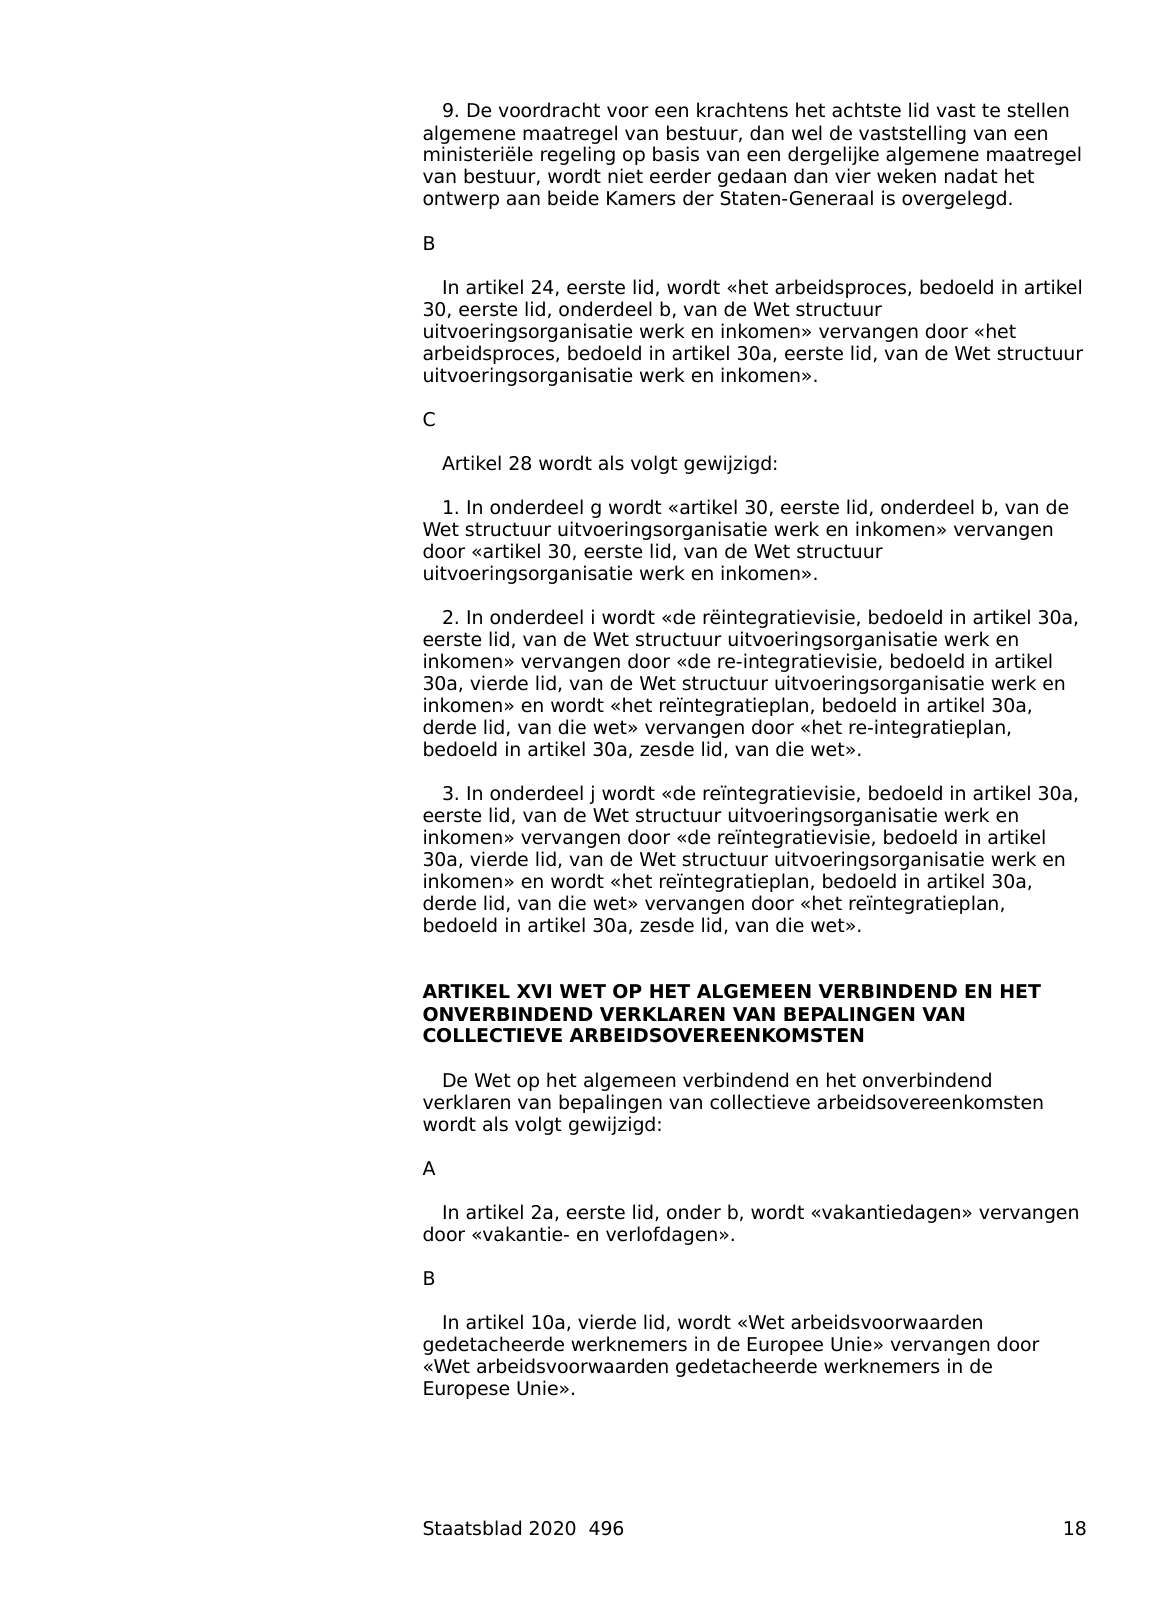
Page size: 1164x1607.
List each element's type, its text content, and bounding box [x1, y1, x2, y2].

text C [422, 409, 1087, 431]
text 2. In onderdeel i wordt «de rëintegratievisie, bedoeld in artikel 30a, eerste lid, van de Wet structuur uitvoeringsorganisatie werk en inkomen» vervangen door «de re-integratievisie, bedoeld in artikel 30a, vierde lid, van de Wet structuur uitvoeringsorganisatie werk en inkomen» en wordt «het reïntegratieplan, bedoeld in artikel 30a, derde lid, van die wet» vervangen door «het re-integratieplan, bedoeld in artikel 30a, zesde lid, van die wet». [422, 607, 1087, 761]
text In artikel 10a, vierde lid, wordt «Wet arbeidsvoorwaarden gedetacheerde werknemers in de Europee Unie» vervangen door «Wet arbeidsvoorwaarden gedetacheerde werknemers in de Europese Unie». [422, 1312, 1087, 1400]
text 9. De voordracht voor een krachtens het achtste lid vast te stellen algemene maatregel van bestuur, dan wel de vaststelling van een ministeriële regeling op basis van een dergelijke algemene maatregel van bestuur, wordt niet eerder gedaan dan vier weken nadat het ontwerp aan beide Kamers der Staten-Generaal is overgelegd. [422, 100, 1087, 210]
text A [422, 1158, 1087, 1180]
text B [422, 1268, 1087, 1290]
text B [422, 232, 1087, 254]
text De Wet op het algemeen verbindend en het onverbindend verklaren van bepalingen van collectieve arbeidsovereenkomsten wordt als volgt gewijzigd: [422, 1069, 1087, 1136]
text 3. In onderdeel j wordt «de reïntegratievisie, bedoeld in artikel 30a, eerste lid, van de Wet structuur uitvoeringsorganisatie werk en inkomen» vervangen door «de reïntegratievisie, bedoeld in artikel 30a, vierde lid, van de Wet structuur uitvoeringsorganisatie werk en inkomen» en wordt «het reïntegratieplan, bedoeld in artikel 30a, derde lid, van die wet» vervangen door «het reïntegratieplan, bedoeld in artikel 30a, zesde lid, van die wet». [422, 783, 1087, 937]
subtitle ARTIKEL XVI WET OP HET ALGEMEEN VERBINDEND EN HET ONVERBINDEND VERKLAREN VAN BEPALINGEN VAN COLLECTIEVE ARBEIDSOVEREENKOMSTEN [422, 981, 1087, 1047]
text Artikel 28 wordt als volgt gewijzigd: [422, 453, 1087, 475]
text In artikel 2a, eerste lid, onder b, wordt «vakantiedagen» vervangen door «vakantie- en verlofdagen». [422, 1202, 1087, 1246]
text In artikel 24, eerste lid, wordt «het arbeidsproces, bedoeld in artikel 30, eerste lid, onderdeel b, van de Wet structuur uitvoeringsorganisatie werk en inkomen» vervangen door «het arbeidsproces, bedoeld in artikel 30a, eerste lid, van de Wet structuur uitvoeringsorganisatie werk en inkomen». [422, 277, 1087, 387]
text 1. In onderdeel g wordt «artikel 30, eerste lid, onderdeel b, van de Wet structuur uitvoeringsorganisatie werk en inkomen» vervangen door «artikel 30, eerste lid, van de Wet structuur uitvoeringsorganisatie werk en inkomen». [422, 497, 1087, 585]
